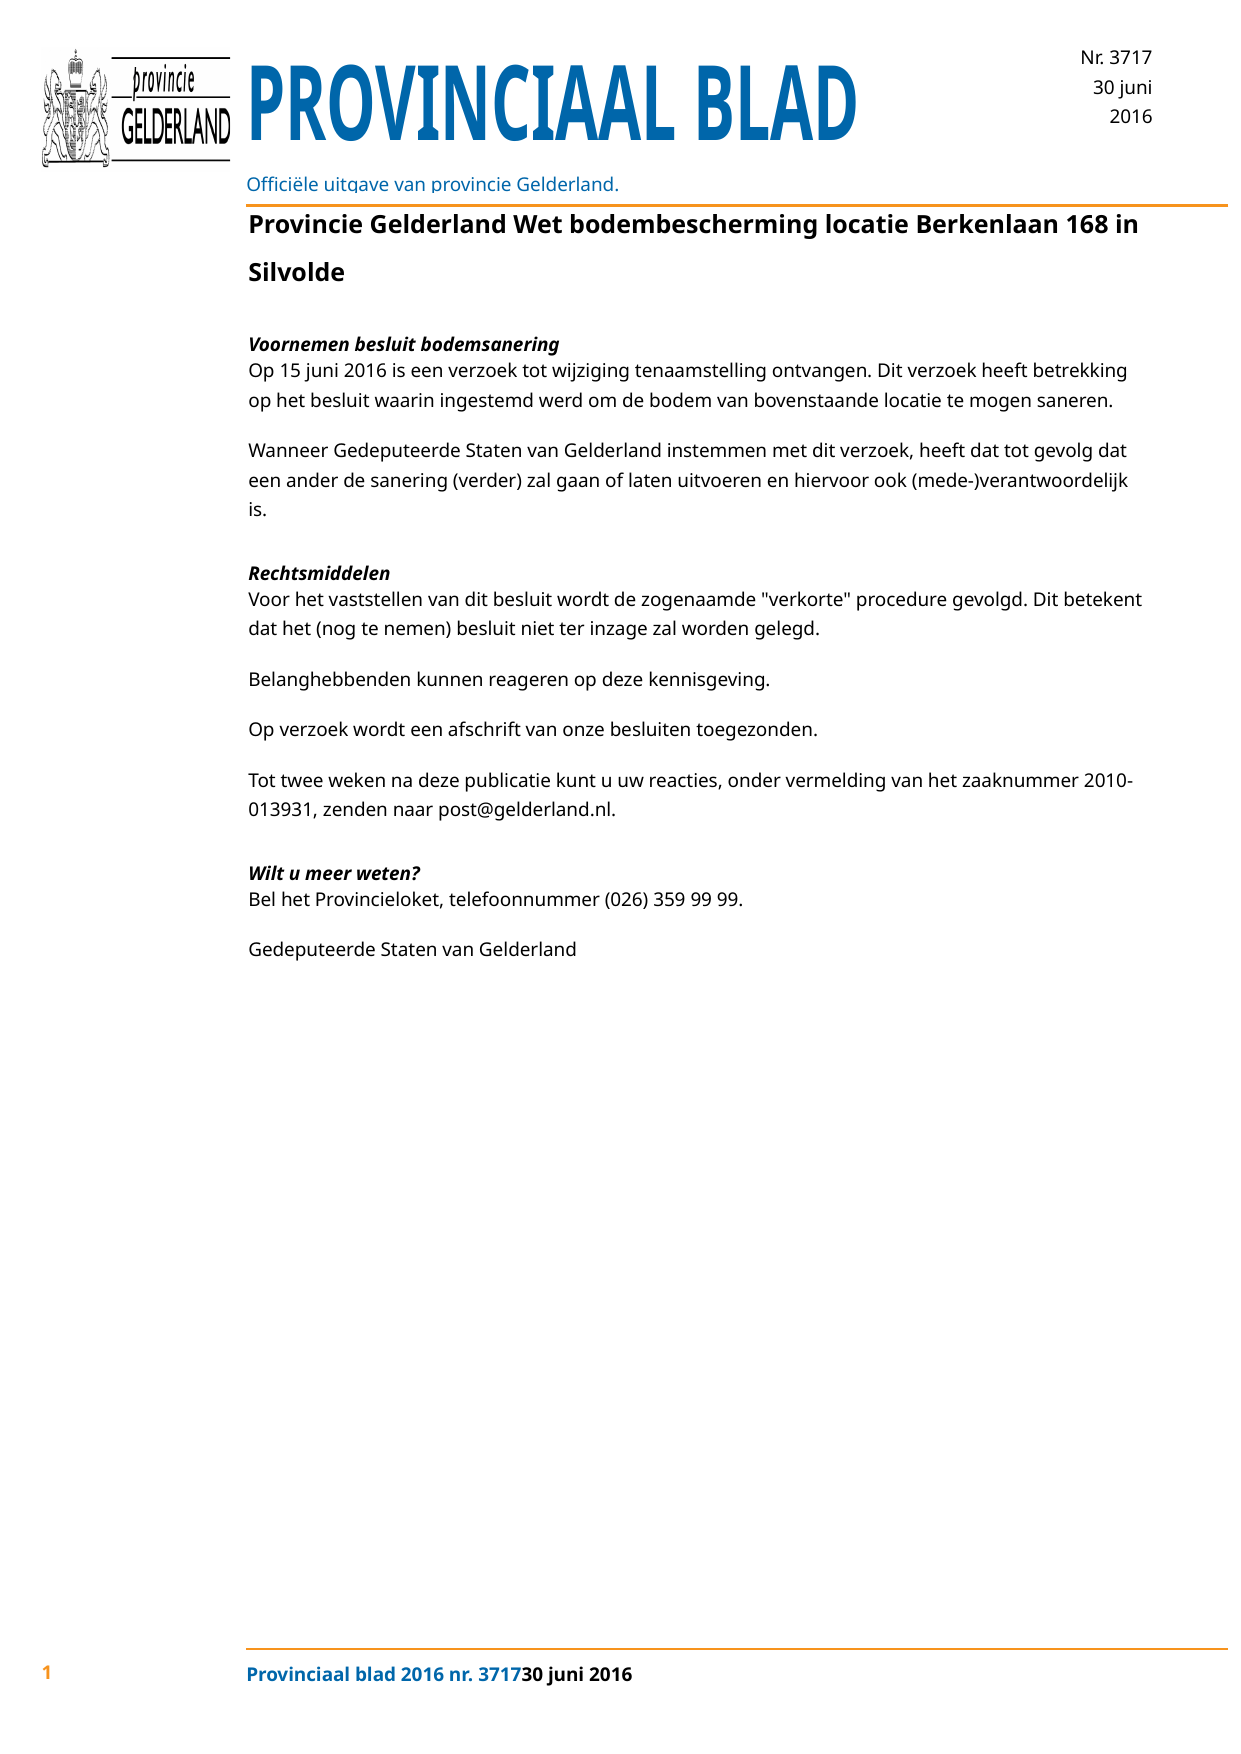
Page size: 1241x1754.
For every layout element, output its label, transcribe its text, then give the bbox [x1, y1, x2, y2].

text Wanneer Gedeputeerde Staten van Gelderland instemmen met dit verzoek, heeft dat tot gevolg dat een ander de sanering (verder) zal gaan of laten uitvoeren en hiervoor ook (mede-)verantwoordelijk is. [248, 437, 1152, 522]
text Op 15 juni 2016 is een verzoek tot wijziging tenaamstelling ontvangen. Dit verzoek heeft betrekking op het besluit waarin ingestemd werd om de bodem van bovenstaande locatie te mogen saneren. [248, 357, 1152, 412]
text Rechtsmiddelen [248, 560, 1152, 586]
text Voor het vaststellen van dit besluit wordt de zogenaamde "verkorte" procedure gevolgd. Dit betekent dat het (nog te nemen) besluit niet ter inzage zal worden gelegd. [248, 586, 1152, 641]
text Belanghebbenden kunnen reageren op deze kennisgeving. [248, 666, 1152, 692]
text Wilt u meer weten? [248, 860, 1152, 886]
text Op verzoek wordt een afschrift van onze besluiten toegezonden. [248, 716, 1152, 742]
picture [41, 47, 231, 172]
text Gedeputeerde Staten van Gelderland [248, 937, 1152, 962]
text Provincie Gelderland Wet bodembescherming locatie Berkenlaan 168 in Silvolde [248, 207, 1152, 288]
text Bel het Provincieloket, telefoonnummer (026) 359 99 99. [248, 886, 1152, 912]
text Tot twee weken na deze publicatie kunt u uw reacties, onder vermelding van het zaaknummer 2010-013931, zenden naar post@gelderland.nl. [248, 767, 1152, 822]
text Voornemen besluit bodemsanering [248, 331, 1152, 357]
